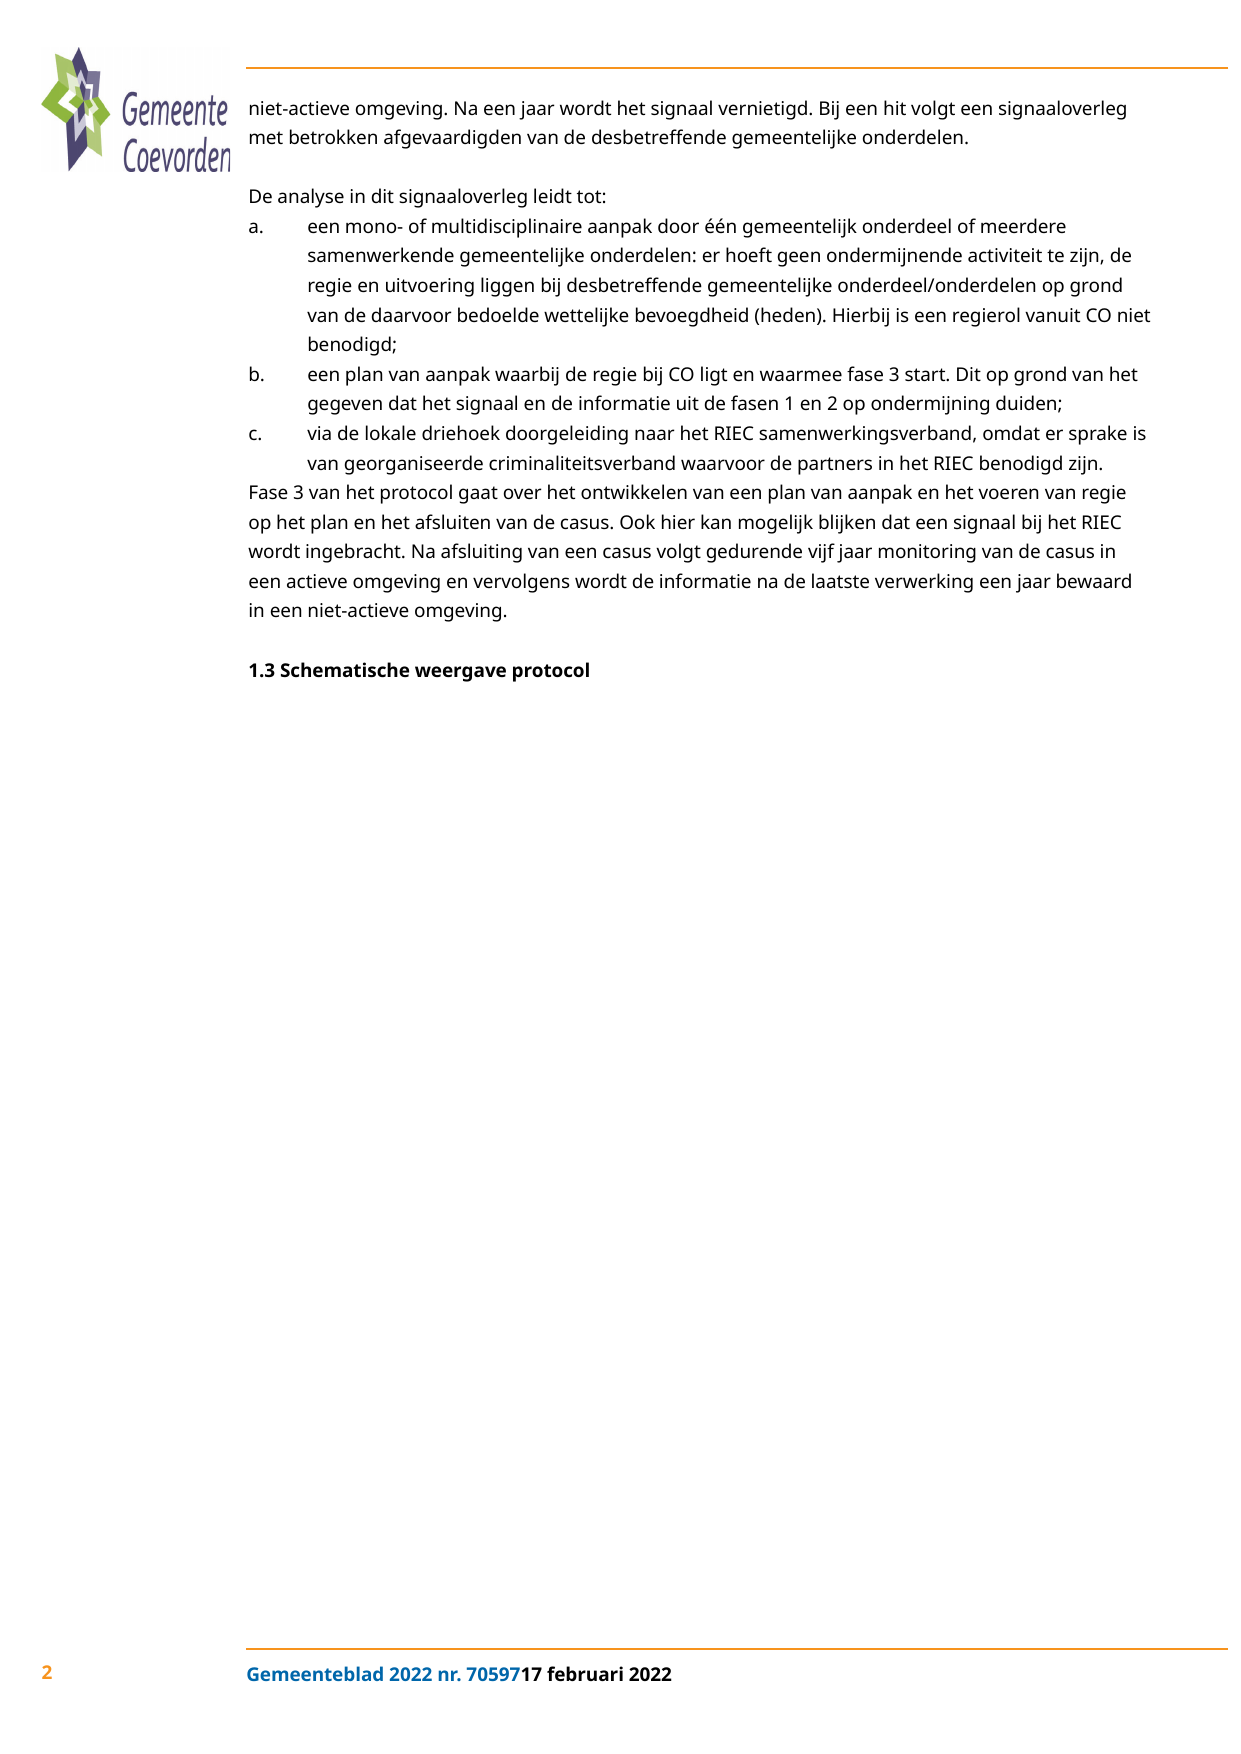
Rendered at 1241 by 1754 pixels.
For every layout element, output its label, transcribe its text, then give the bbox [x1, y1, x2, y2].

picture [41, 47, 231, 172]
text Fase 3 van het protocol gaat over het ontwikkelen van een plan van aanpak en het voeren van regie op het plan en het afsluiten van de casus. Ook hier kan mogelijk blijken dat een signaal bij het RIEC wordt ingebracht. Na afsluiting van een casus volgt gedurende vijf jaar monitoring van de casus in een actieve omgeving en vervolgens wordt de informatie na de laatste verwerking een jaar bewaard in een niet-actieve omgeving. [248, 479, 1152, 623]
text De analyse in dit signaaloverleg leidt tot: [248, 183, 1152, 209]
text niet-actieve omgeving. Na een jaar wordt het signaal vernietigd. Bij een hit volgt een signaaloverleg met betrokken afgevaardigden van de desbetreffende gemeentelijke onderdelen. [248, 95, 1152, 150]
list via de lokale driehoek doorgeleiding naar het RIEC samenwerkingsverband, omdat er sprake is van georganiseerde criminaliteitsverband waarvoor de partners in het RIEC benodigd zijn. [248, 420, 1152, 476]
list een plan van aanpak waarbij de regie bij CO ligt en waarmee fase 3 start. Dit op grond van het gegeven dat het signaal en de informatie uit de fasen 1 en 2 op ondermijning duiden; [248, 361, 1152, 416]
list een mono- of multidisciplinaire aanpak door één gemeentelijk onderdeel of meerdere samenwerkende gemeentelijke onderdelen: er hoeft geen ondermijnende activiteit te zijn, de regie en uitvoering liggen bij desbetreffende gemeentelijke onderdeel/onderdelen op grond van de daarvoor bedoelde wettelijke bevoegdheid (heden). Hierbij is een regierol vanuit CO niet benodigd; [248, 213, 1152, 357]
text 1.3 Schematische weergave protocol [248, 657, 1152, 683]
